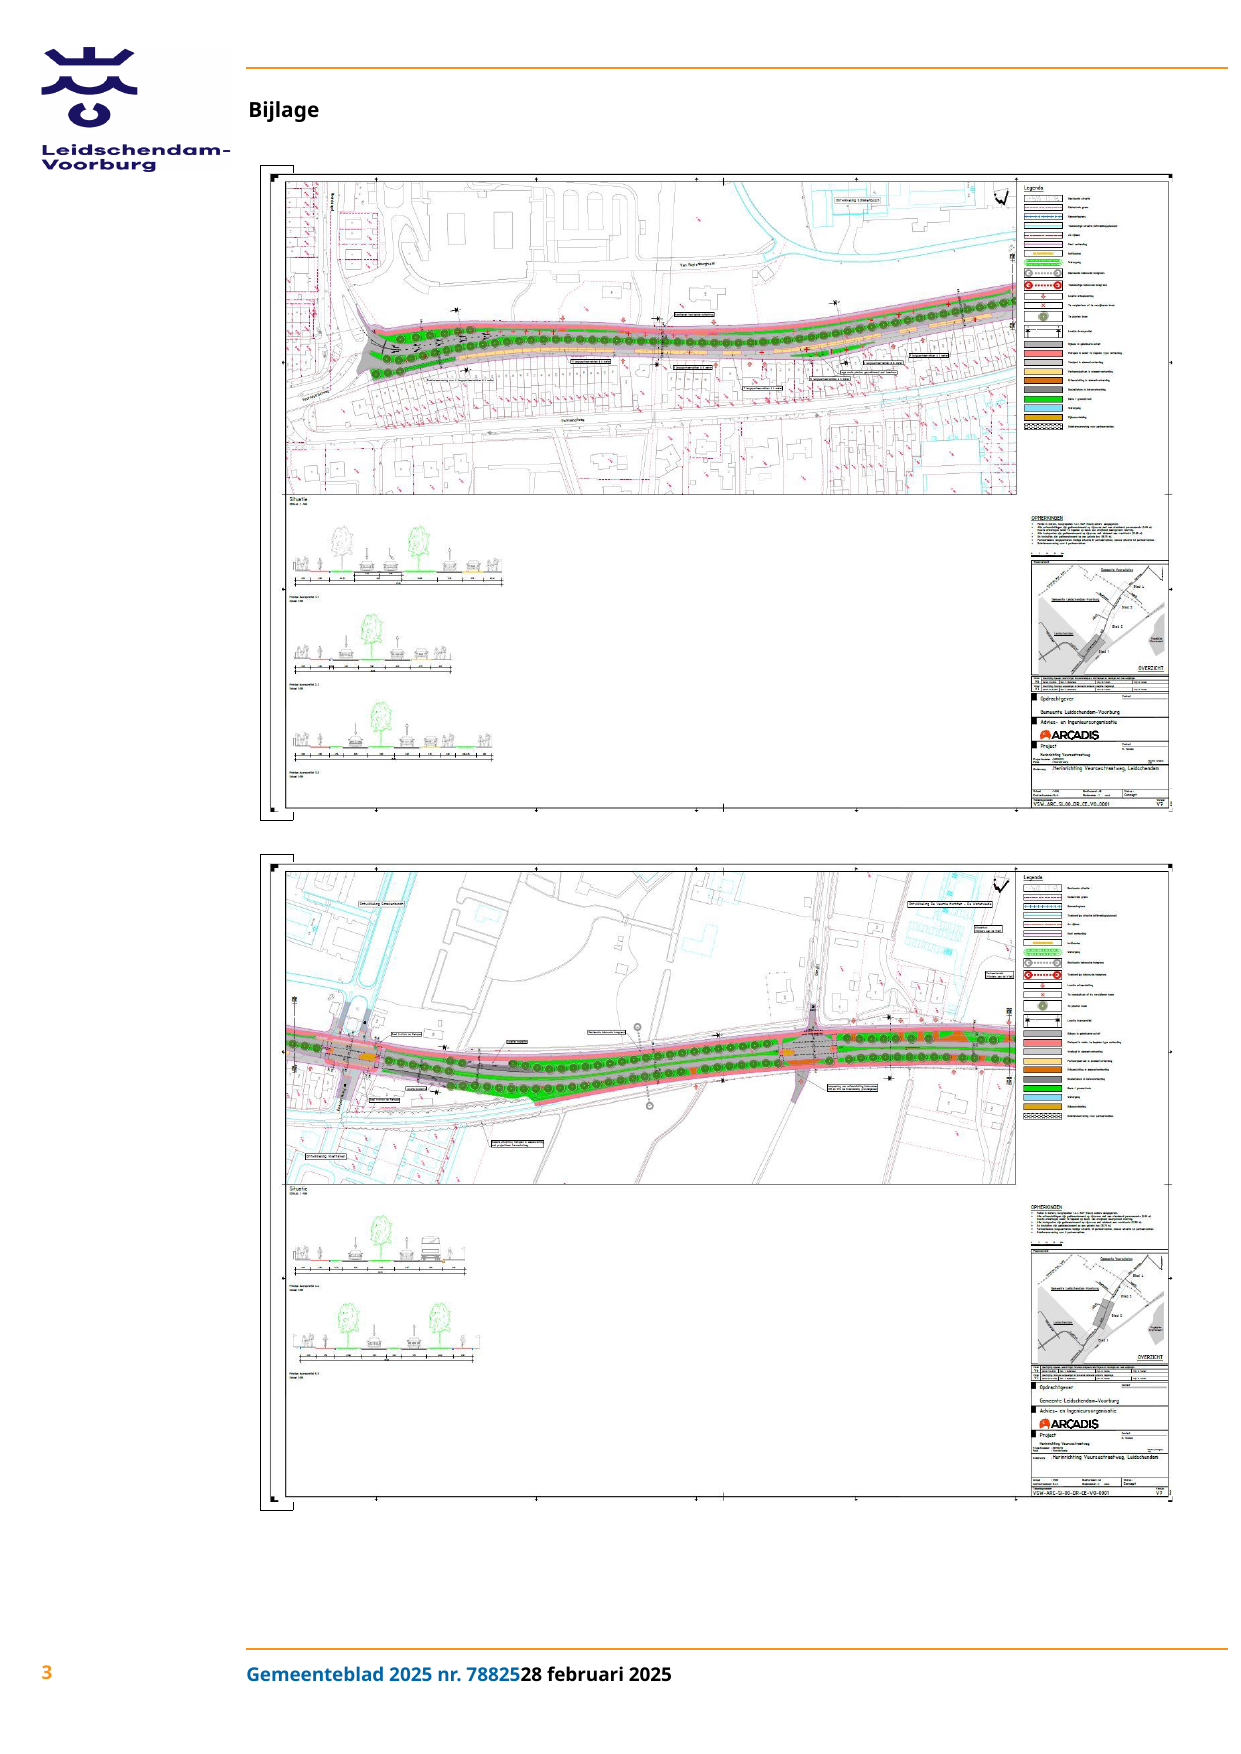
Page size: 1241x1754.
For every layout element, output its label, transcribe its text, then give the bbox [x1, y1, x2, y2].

text Bijlage [248, 95, 1152, 123]
picture [268, 862, 1173, 1502]
picture [41, 47, 231, 172]
picture [268, 173, 1173, 812]
